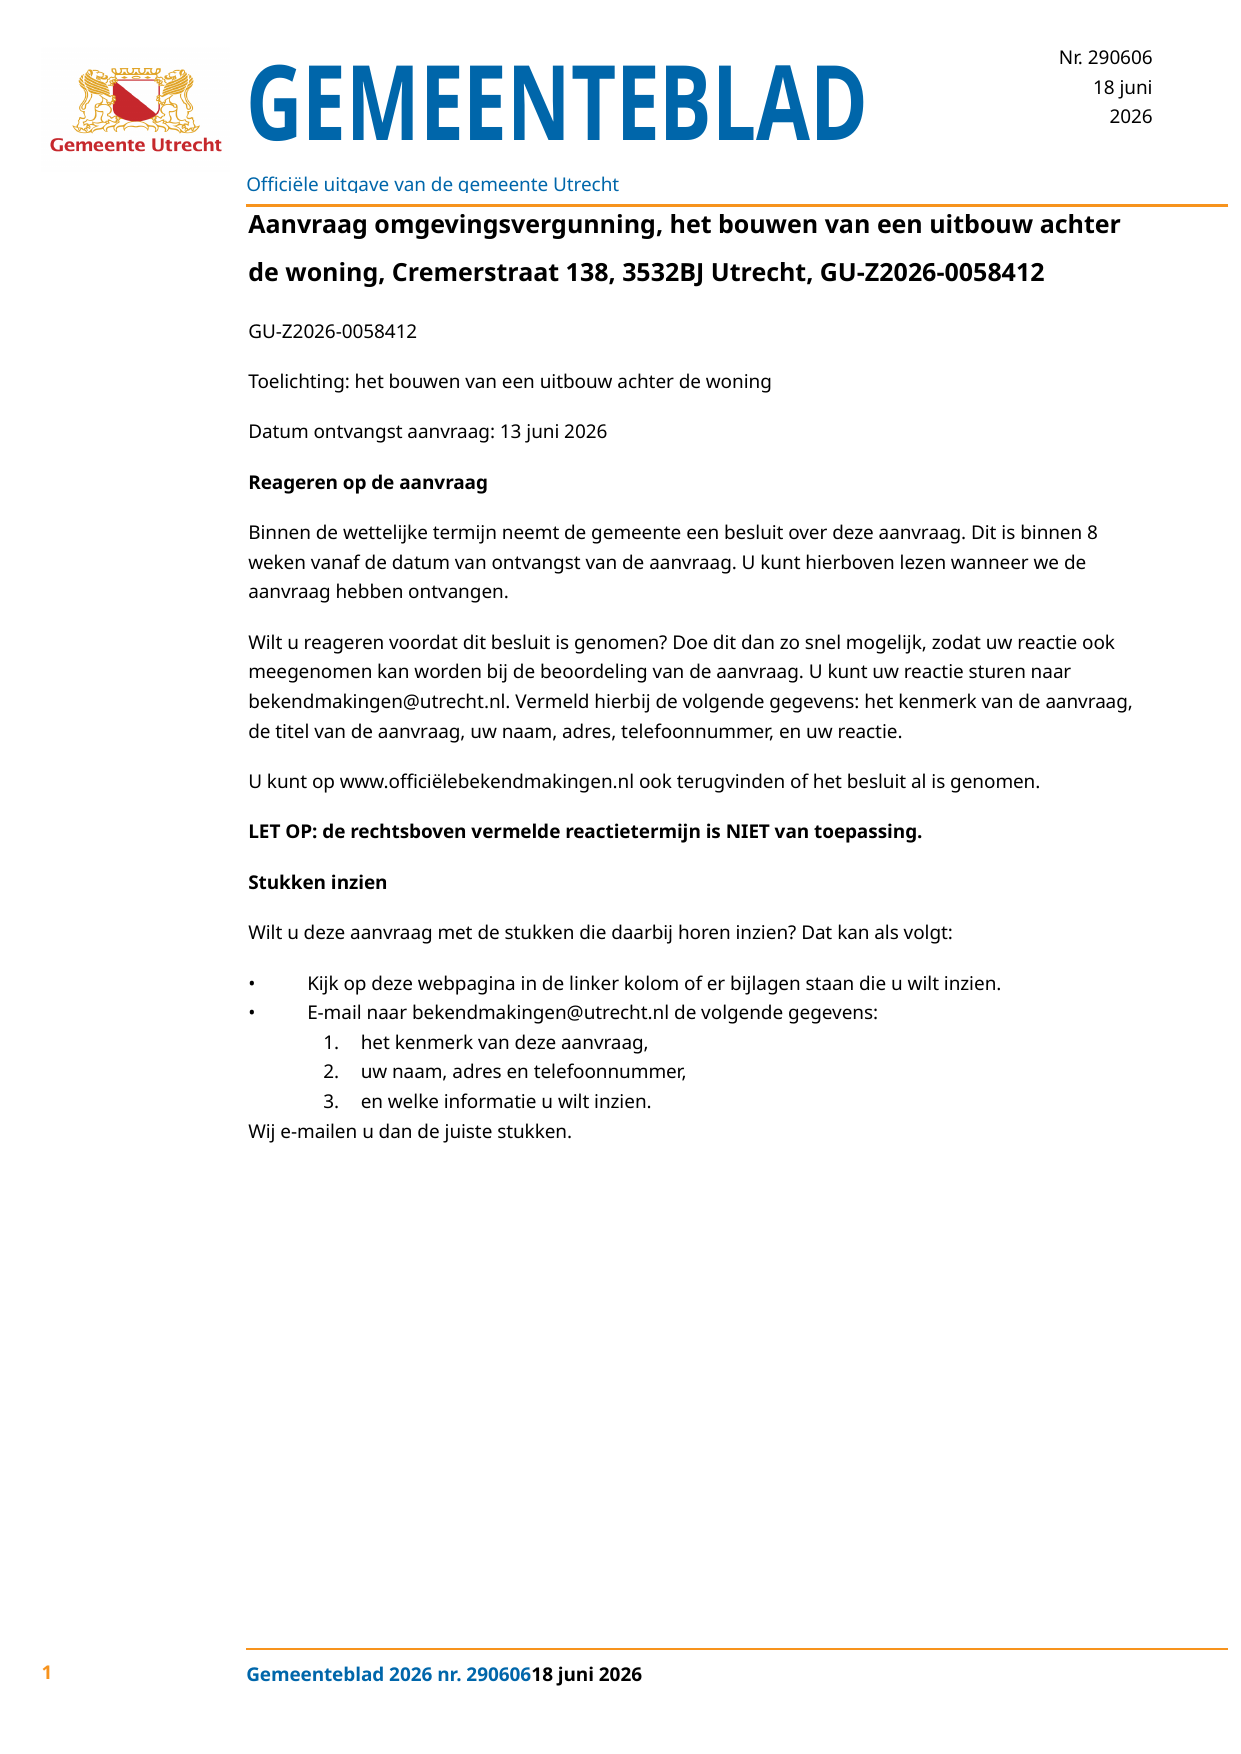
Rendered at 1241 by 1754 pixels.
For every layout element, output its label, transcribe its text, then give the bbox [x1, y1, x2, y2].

text Wilt u reageren voordat dit besluit is genomen? Doe dit dan zo snel mogelijk, zodat uw reactie ook meegenomen kan worden bij de beoordeling van de aanvraag. U kunt uw reactie sturen naar bekendmakingen@utrecht.nl. Vermeld hierbij de volgende gegevens: het kenmerk van de aanvraag, de titel van de aanvraag, uw naam, adres, telefoonnummer, en uw reactie. [248, 629, 1152, 744]
text Aanvraag omgevingsvergunning, het bouwen van een uitbouw achter de woning, Cremerstraat 138, 3532BJ Utrecht, GU-Z2026-0058412 [248, 207, 1152, 288]
picture [41, 47, 231, 172]
text Stukken inzien [248, 869, 1152, 895]
list en welke informatie u wilt inzien. [323, 1088, 1152, 1114]
list Kijk op deze webpagina in de linker kolom of er bijlagen staan die u wilt inzien. [248, 970, 1152, 996]
list uw naam, adres en telefoonnummer, [323, 1059, 1152, 1084]
list het kenmerk van deze aanvraag, [323, 1029, 1152, 1055]
text Datum ontvangst aanvraag: 13 juni 2026 [248, 419, 1152, 444]
text Wilt u deze aanvraag met de stukken die daarbij horen inzien? Dat kan als volgt: [248, 919, 1152, 945]
text Reageren op de aanvraag [248, 469, 1152, 495]
text Binnen de wettelijke termijn neemt de gemeente een besluit over deze aanvraag. Dit is binnen 8 weken vanaf de datum van ontvangst van de aanvraag. U kunt hierboven lezen wanneer we de aanvraag hebben ontvangen. [248, 519, 1152, 604]
text Toelichting: het bouwen van een uitbouw achter de woning [248, 368, 1152, 394]
list E-mail naar bekendmakingen@utrecht.nl de volgende gegevens: [248, 999, 1152, 1025]
text GU-Z2026-0058412 [248, 318, 1152, 344]
text Wij e-mailen u dan de juiste stukken. [248, 1118, 1152, 1144]
text U kunt op www.officiëlebekendmakingen.nl ook terugvinden of het besluit al is genomen. [248, 768, 1152, 794]
text LET OP: de rechtsboven vermelde reactietermijn is NIET van toepassing. [248, 819, 1152, 844]
